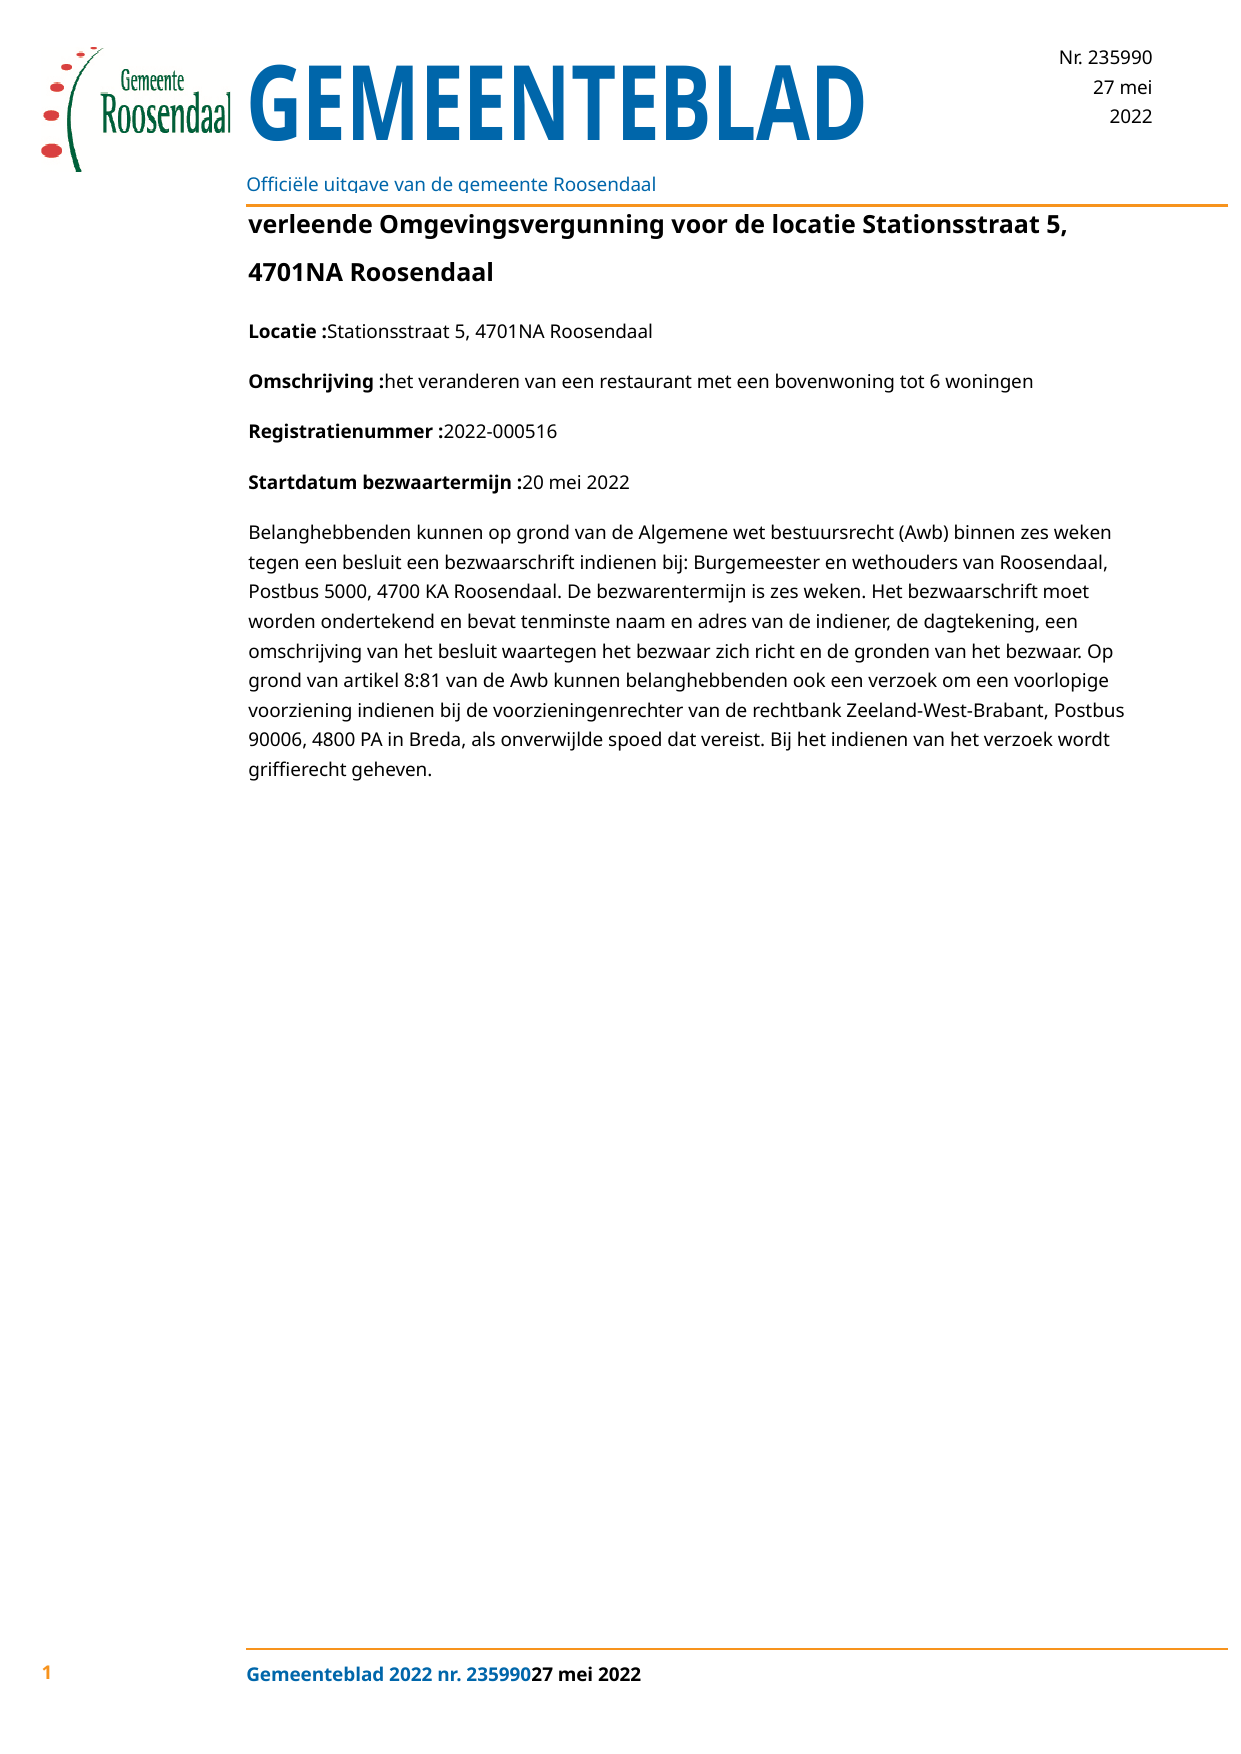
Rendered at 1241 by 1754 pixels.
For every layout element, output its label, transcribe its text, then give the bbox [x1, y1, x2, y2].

text Startdatum bezwaartermijn :20 mei 2022 [248, 469, 1152, 495]
text Belanghebbenden kunnen op grond van de Algemene wet bestuursrecht (Awb) binnen zes weken tegen een besluit een bezwaarschrift indienen bij: Burgemeester en wethouders van Roosendaal, Postbus 5000, 4700 KA Roosendaal. De bezwarentermijn is zes weken. Het bezwaarschrift moet worden ondertekend en bevat tenminste naam en adres van de indiener, de dagtekening, een omschrijving van het besluit waartegen het bezwaar zich richt en de gronden van het bezwaar. Op grond van artikel 8:81 van de Awb kunnen belanghebbenden ook een verzoek om een voorlopige voorziening indienen bij de voorzieningenrechter van de rechtbank Zeeland-West-Brabant, Postbus 90006, 4800 PA in Breda, als onverwijlde spoed dat vereist. Bij het indienen van het verzoek wordt griffierecht geheven. [248, 519, 1152, 782]
text Locatie :Stationsstraat 5, 4701NA Roosendaal [248, 318, 1152, 344]
picture [41, 47, 231, 172]
text verleende Omgevingsvergunning voor de locatie Stationsstraat 5, 4701NA Roosendaal [248, 207, 1152, 288]
text Omschrijving :het veranderen van een restaurant met een bovenwoning tot 6 woningen [248, 368, 1152, 394]
text Registratienummer :2022-000516 [248, 419, 1152, 444]
